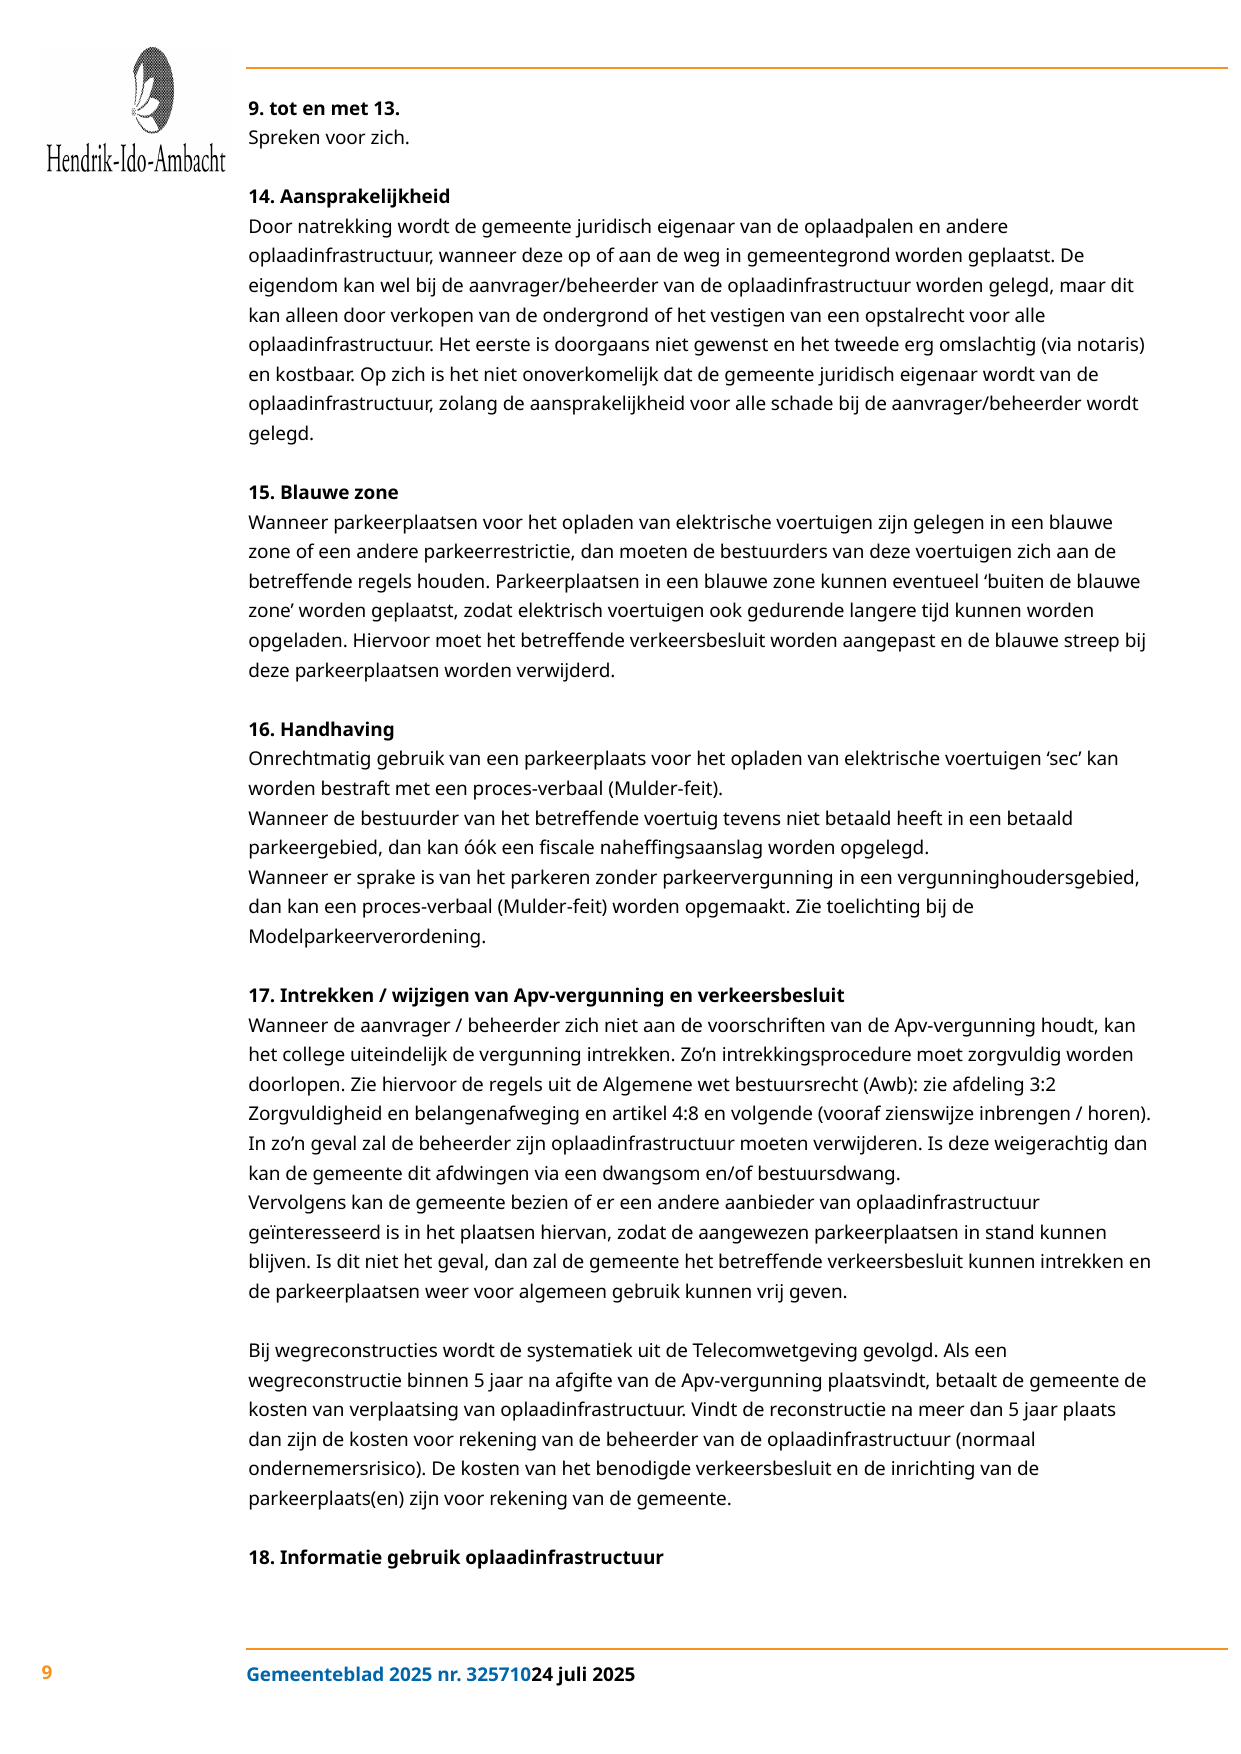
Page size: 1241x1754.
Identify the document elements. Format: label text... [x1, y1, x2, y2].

text 14. Aansprakelijkheid [248, 183, 1152, 209]
picture [41, 47, 231, 172]
text 18. Informatie gebruik oplaadinfrastructuur [248, 1544, 1152, 1570]
text Wanneer de bestuurder van het betreffende voertuig tevens niet betaald heeft in een betaald parkeergebied, dan kan óók een fiscale naheffingsaanslag worden opgelegd. [248, 805, 1152, 860]
text Wanneer er sprake is van het parkeren zonder parkeervergunning in een vergunninghoudersgebied, dan kan een proces-verbaal (Mulder-feit) worden opgemaakt. Zie toelichting bij de Modelparkeerverordening. [248, 864, 1152, 949]
text 17. Intrekken / wijzigen van Apv-vergunning en verkeersbesluit [248, 982, 1152, 1008]
text Vervolgens kan de gemeente bezien of er een andere aanbieder van oplaadinfrastructuur geïnteresseerd is in het plaatsen hiervan, zodat de aangewezen parkeerplaatsen in stand kunnen blijven. Is dit niet het geval, dan zal de gemeente het betreffende verkeersbesluit kunnen intrekken en de parkeerplaatsen weer voor algemeen gebruik kunnen vrij geven. [248, 1189, 1152, 1304]
text Spreken voor zich. [248, 124, 1152, 150]
text 15. Blauwe zone [248, 479, 1152, 505]
text 9. tot en met 13. [248, 95, 1152, 121]
text Wanneer parkeerplaatsen voor het opladen van elektrische voertuigen zijn gelegen in een blauwe zone of een andere parkeerrestrictie, dan moeten de bestuurders van deze voertuigen zich aan de betreffende regels houden. Parkeerplaatsen in een blauwe zone kunnen eventueel ‘buiten de blauwe zone’ worden geplaatst, zodat elektrisch voertuigen ook gedurende langere tijd kunnen worden opgeladen. Hiervoor moet het betreffende verkeersbesluit worden aangepast en de blauwe streep bij deze parkeerplaatsen worden verwijderd. [248, 509, 1152, 683]
text 16. Handhaving [248, 716, 1152, 742]
text Zorgvuldigheid en belangenafweging en artikel 4:8 en volgende (vooraf zienswijze inbrengen / horen). In zo’n geval zal de beheerder zijn oplaadinfrastructuur moeten verwijderen. Is deze weigerachtig dan kan de gemeente dit afdwingen via een dwangsom en/of bestuursdwang. [248, 1101, 1152, 1186]
text Wanneer de aanvrager / beheerder zich niet aan de voorschriften van de Apv-vergunning houdt, kan het college uiteindelijk de vergunning intrekken. Zo’n intrekkingsprocedure moet zorgvuldig worden doorlopen. Zie hiervoor de regels uit de Algemene wet bestuursrecht (Awb): zie afdeling 3:2 [248, 1012, 1152, 1097]
text Door natrekking wordt de gemeente juridisch eigenaar van de oplaadpalen en andere oplaadinfrastructuur, wanneer deze op of aan de weg in gemeentegrond worden geplaatst. De eigendom kan wel bij de aanvrager/beheerder van de oplaadinfrastructuur worden gelegd, maar dit kan alleen door verkopen van de ondergrond of het vestigen van een opstalrecht voor alle oplaadinfrastructuur. Het eerste is doorgaans niet gewenst en het tweede erg omslachtig (via notaris) en kostbaar. Op zich is het niet onoverkomelijk dat de gemeente juridisch eigenaar wordt van de oplaadinfrastructuur, zolang de aansprakelijkheid voor alle schade bij de aanvrager/beheerder wordt gelegd. [248, 213, 1152, 446]
text Onrechtmatig gebruik van een parkeerplaats voor het opladen van elektrische voertuigen ‘sec’ kan worden bestraft met een proces-verbaal (Mulder-feit). [248, 746, 1152, 801]
text Bij wegreconstructies wordt de systematiek uit de Telecomwetgeving gevolgd. Als een wegreconstructie binnen 5 jaar na afgifte van de Apv-vergunning plaatsvindt, betaalt de gemeente de kosten van verplaatsing van oplaadinfrastructuur. Vindt de reconstructie na meer dan 5 jaar plaats dan zijn de kosten voor rekening van de beheerder van de oplaadinfrastructuur (normaal ondernemersrisico). De kosten van het benodigde verkeersbesluit en de inrichting van de parkeerplaats(en) zijn voor rekening van de gemeente. [248, 1337, 1152, 1511]
